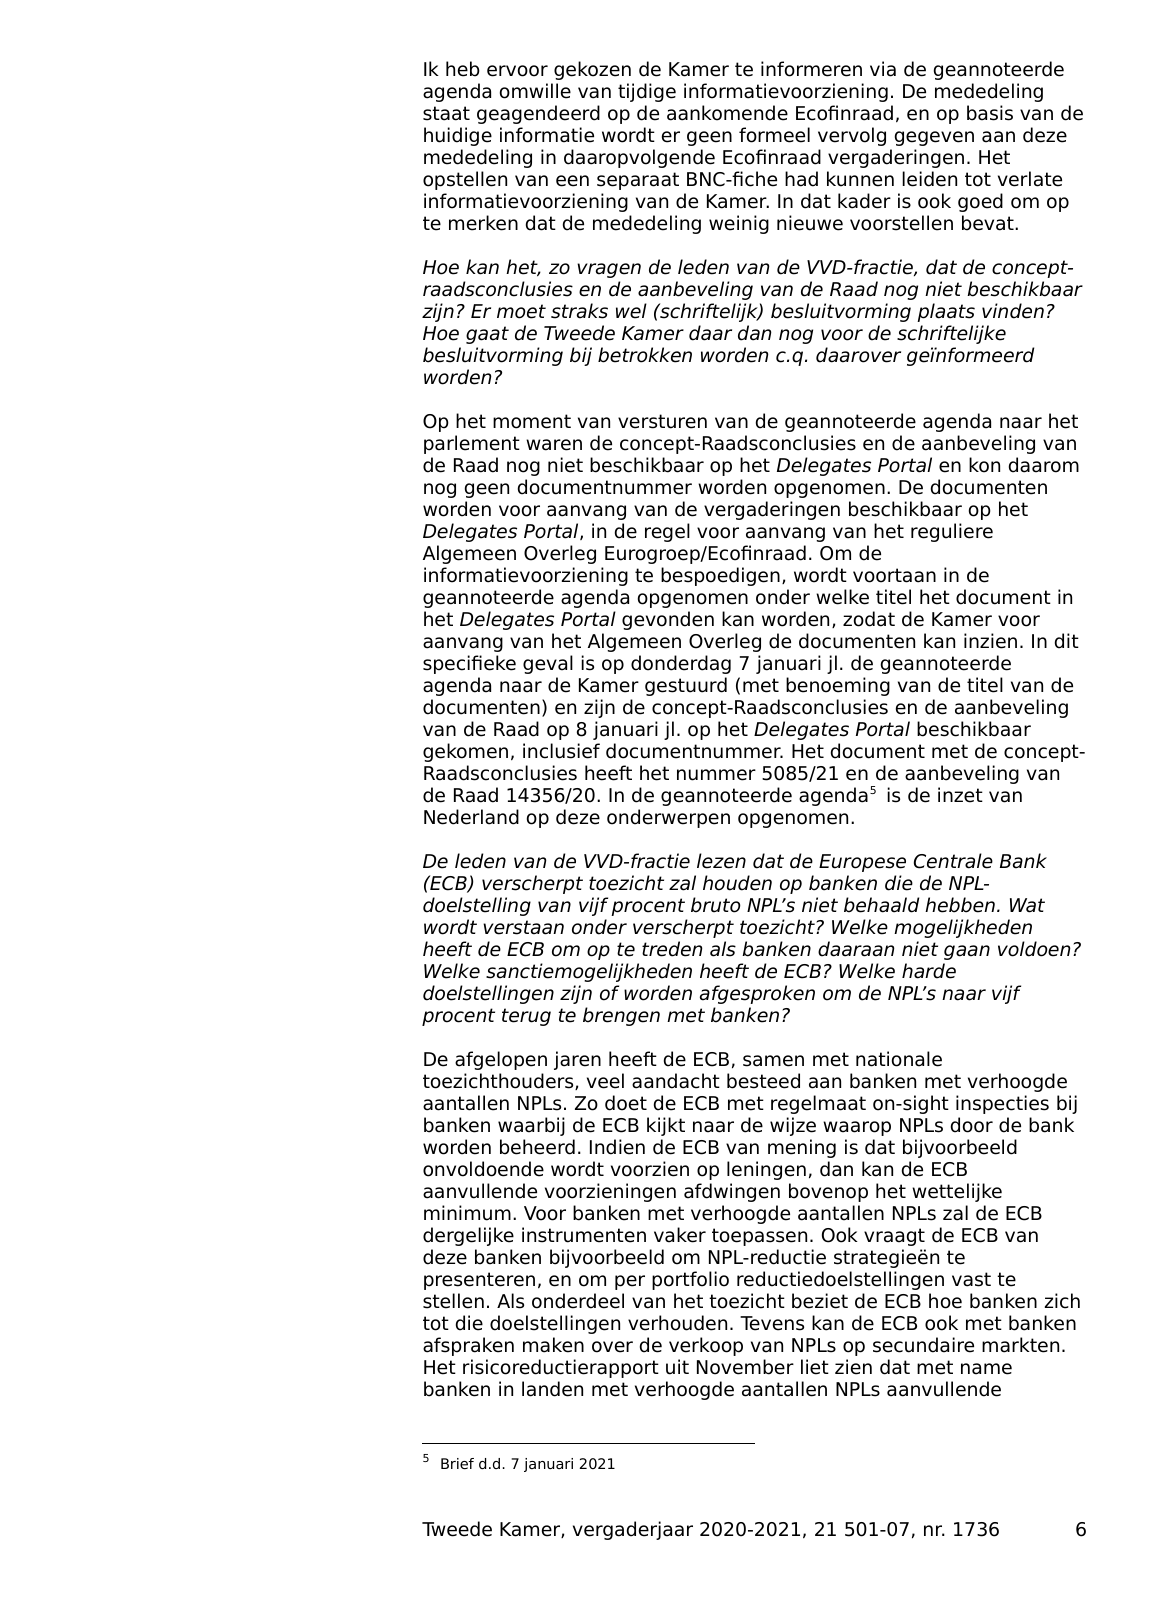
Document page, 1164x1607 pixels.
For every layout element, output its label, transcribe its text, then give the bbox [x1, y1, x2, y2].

text Hoe kan het, zo vragen de leden van de VVD-fractie, dat de concept-raadsconclusies en de aanbeveling van de Raad nog niet beschikbaar zijn? Er moet straks wel (schriftelijk) besluitvorming plaats vinden? Hoe gaat de Tweede Kamer daar dan nog voor de schriftelijke besluitvorming bij betrokken worden c.q. daarover geïnformeerd worden? [422, 257, 1087, 389]
text De afgelopen jaren heeft de ECB, samen met nationale toezichthouders, veel aandacht besteed aan banken met verhoogde aantallen NPLs. Zo doet de ECB met regelmaat on-sight inspecties bij banken waarbij de ECB kijkt naar de wijze waarop NPLs door de bank worden beheerd. Indien de ECB van mening is dat bijvoorbeeld onvoldoende wordt voorzien op leningen, dan kan de ECB aanvullende voorzieningen afdwingen bovenop het wettelijke minimum. Voor banken met verhoogde aantallen NPLs zal de ECB dergelijke instrumenten vaker toepassen. Ook vraagt de ECB van deze banken bijvoorbeeld om NPL-reductie strategieën te presenteren, en om per portfolio reductiedoelstellingen vast te stellen. Als onderdeel van het toezicht beziet de ECB hoe banken zich tot die doelstellingen verhouden. Tevens kan de ECB ook met banken afspraken maken over de verkoop van NPLs op secundaire markten. Het risicoreductierapport uit November liet zien dat met name banken in landen met verhoogde aantallen NPLs aanvullende [422, 1049, 1087, 1401]
text Brief d.d. 7 januari 2021 [422, 1452, 1087, 1474]
text Op het moment van versturen van de geannoteerde agenda naar het parlement waren de concept-Raadsconclusies en de aanbeveling van de Raad nog niet beschikbaar op het Delegates Portal en kon daarom nog geen documentnummer worden opgenomen. De documenten worden voor aanvang van de vergaderingen beschikbaar op het Delegates Portal, in de regel voor aanvang van het reguliere Algemeen Overleg Eurogroep/Ecofinraad. Om de informatievoorziening te bespoedigen, wordt voortaan in de geannoteerde agenda opgenomen onder welke titel het document in het Delegates Portal gevonden kan worden, zodat de Kamer voor aanvang van het Algemeen Overleg de documenten kan inzien. In dit specifieke geval is op donderdag 7 januari jl. de geannoteerde agenda naar de Kamer gestuurd (met benoeming van de titel van de documenten) en zijn de concept-Raadsconclusies en de aanbeveling van de Raad op 8 januari jl. op het Delegates Portal beschikbaar gekomen, inclusief documentnummer. Het document met de concept-Raadsconclusies heeft het nummer 5085/21 en de aanbeveling van de Raad 14356/20. In de geannoteerde agenda is de inzet van Nederland op deze onderwerpen opgenomen. [422, 411, 1087, 829]
text De leden van de VVD-fractie lezen dat de Europese Centrale Bank (ECB) verscherpt toezicht zal houden op banken die de NPL-doelstelling van vijf procent bruto NPL’s niet behaald hebben. Wat wordt verstaan onder verscherpt toezicht? Welke mogelijkheden heeft de ECB om op te treden als banken daaraan niet gaan voldoen? Welke sanctiemogelijkheden heeft de ECB? Welke harde doelstellingen zijn of worden afgesproken om de NPL’s naar vijf procent terug te brengen met banken? [422, 851, 1087, 1027]
text Ik heb ervoor gekozen de Kamer te informeren via de geannoteerde agenda omwille van tijdige informatievoorziening. De mededeling staat geagendeerd op de aankomende Ecofinraad, en op basis van de huidige informatie wordt er geen formeel vervolg gegeven aan deze mededeling in daaropvolgende Ecofinraad vergaderingen. Het opstellen van een separaat BNC-fiche had kunnen leiden tot verlate informatievoorziening van de Kamer. In dat kader is ook goed om op te merken dat de mededeling weinig nieuwe voorstellen bevat. [422, 59, 1087, 235]
